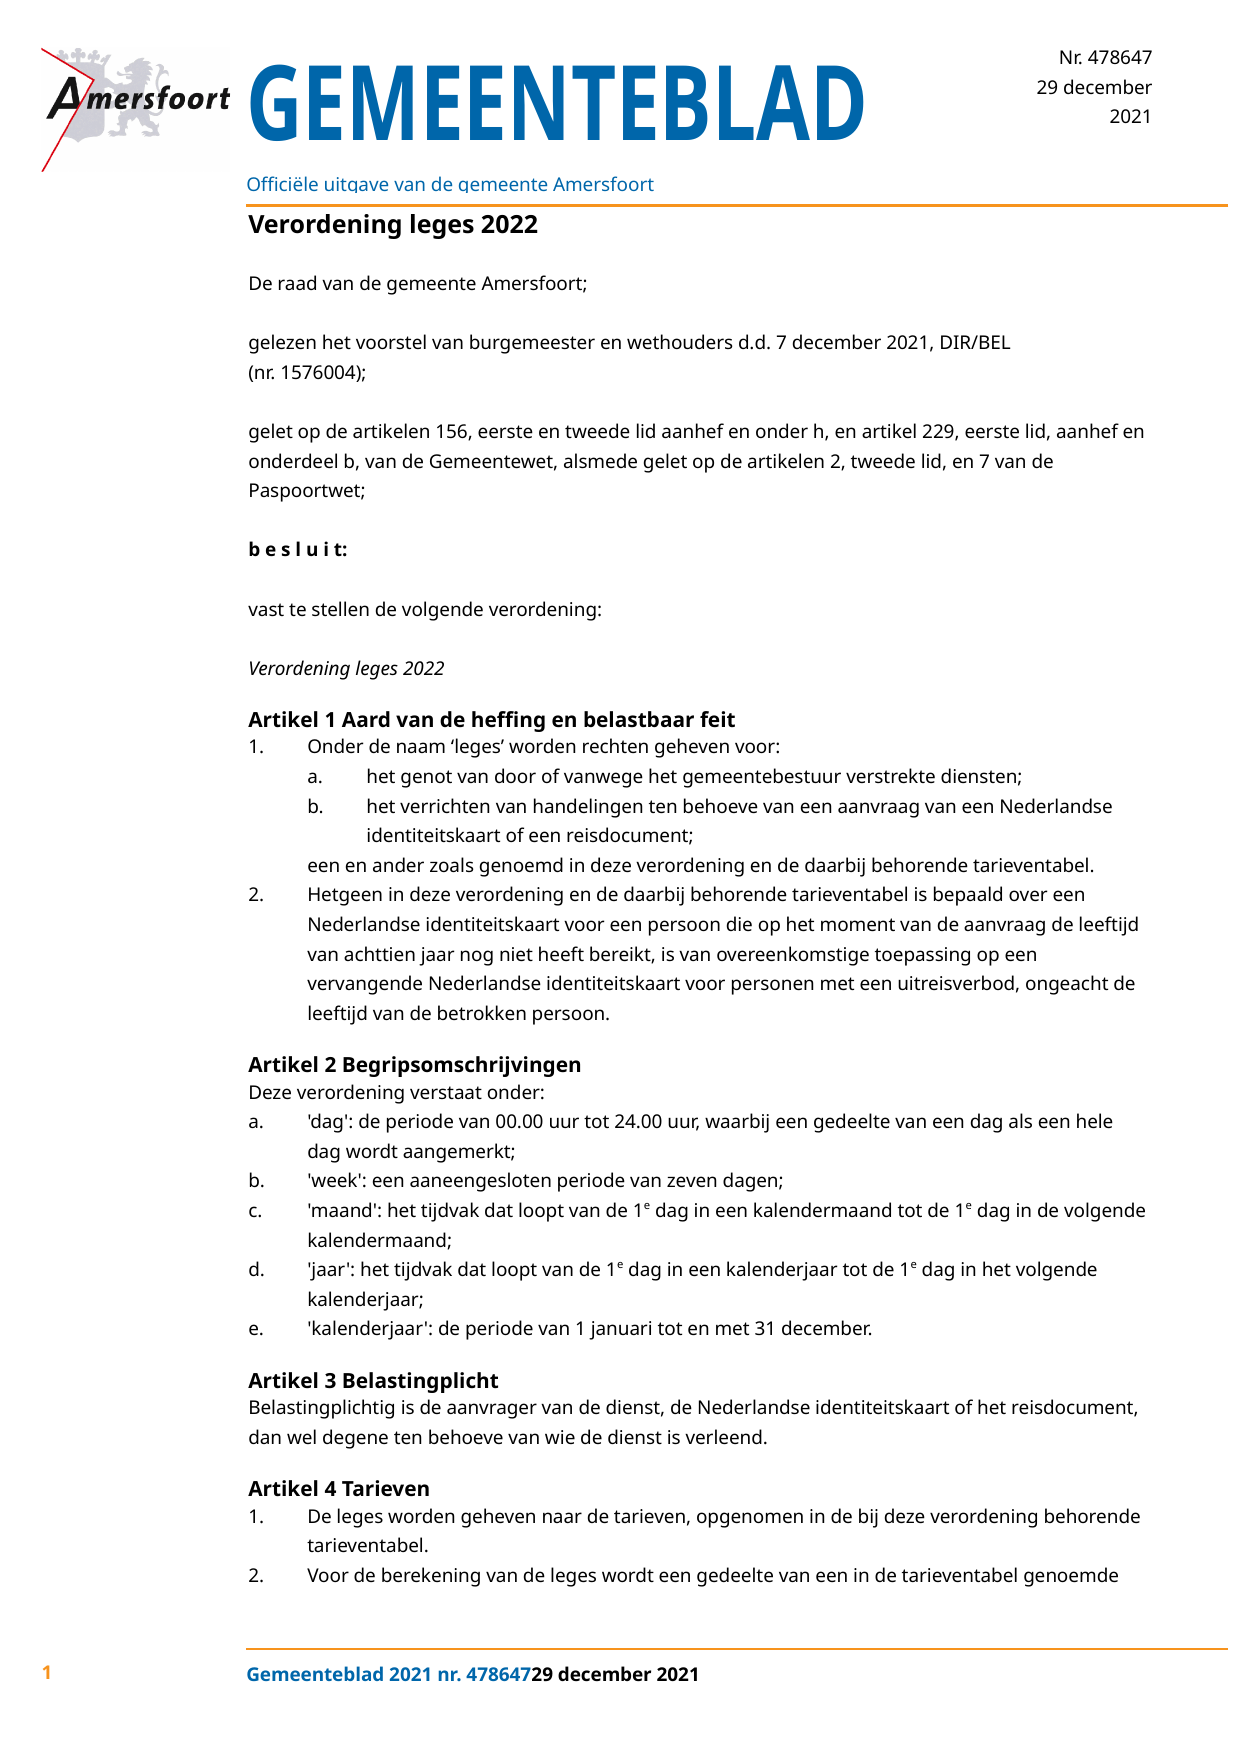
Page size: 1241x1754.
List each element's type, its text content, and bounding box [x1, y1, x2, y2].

list het genot van door of vanwege het gemeentebestuur verstrekte diensten; [307, 763, 1152, 789]
text b e s l u i t: [248, 537, 1152, 562]
text De raad van de gemeente Amersfoort; [248, 270, 1152, 296]
list 'dag': de periode van 00.00 uur tot 24.00 uur, waarbij een gedeelte van een dag als een hele dag wordt aangemerkt; [248, 1108, 1152, 1164]
picture [41, 47, 231, 172]
list Voor de berekening van de leges wordt een gedeelte van een in de tarieventabel genoemde [248, 1562, 1152, 1588]
text (nr. 1576004); [248, 359, 1152, 385]
text Belastingplichtig is de aanvrager van de dienst, de Nederlandse identiteitskaart of het reisdocument, dan wel degene ten behoeve van wie de dienst is verleend. [248, 1394, 1152, 1450]
list Onder de naam ‘leges’ worden rechten geheven voor: [248, 734, 1152, 759]
list 'kalenderjaar': de periode van 1 januari tot en met 31 december. [248, 1316, 1152, 1341]
text Artikel 2 Begripsomschrijvingen [248, 1050, 1152, 1079]
text Verordening leges 2022 [248, 207, 1152, 241]
list 'jaar': het tijdvak dat loopt van de 1e dag in een kalenderjaar tot de 1e dag in het volgende kalenderjaar; [248, 1256, 1152, 1312]
text Artikel 1 Aard van de heffing en belastbaar feit [248, 705, 1152, 734]
text vast te stellen de volgende verordening: [248, 596, 1152, 621]
text Deze verordening verstaat onder: [248, 1079, 1152, 1104]
text gelezen het voorstel van burgemeester en wethouders d.d. 7 december 2021, DIR/BEL [248, 329, 1152, 355]
text Verordening leges 2022 [248, 655, 1152, 681]
text Artikel 4 Tarieven [248, 1474, 1152, 1503]
list Hetgeen in deze verordening en de daarbij behorende tarieventabel is bepaald over een Nederlandse identiteitskaart voor een persoon die op het moment van de aanvraag de leeftijd van achttien jaar nog niet heeft bereikt, is van overeenkomstige toepassing op een vervangende Nederlandse identiteitskaart voor personen met een uitreisverbod, ongeacht de leeftijd van de betrokken persoon. [248, 882, 1152, 1026]
list 'maand': het tijdvak dat loopt van de 1e dag in een kalendermaand tot de 1e dag in de volgende kalendermaand; [248, 1197, 1152, 1252]
text gelet op de artikelen 156, eerste en tweede lid aanhef en onder h, en artikel 229, eerste lid, aanhef en onderdeel b, van de Gemeentewet, alsmede gelet op de artikelen 2, tweede lid, en 7 van de Paspoortwet; [248, 418, 1152, 503]
list De leges worden geheven naar de tarieven, opgenomen in de bij deze verordening behorende tarieventabel. [248, 1503, 1152, 1558]
list 'week': een aaneengesloten periode van zeven dagen; [248, 1168, 1152, 1193]
list een en ander zoals genoemd in deze verordening en de daarbij behorende tarieventabel. [248, 852, 1152, 878]
list het verrichten van handelingen ten behoeve van een aanvraag van een Nederlandse identiteitskaart of een reisdocument; [307, 793, 1152, 848]
text Artikel 3 Belastingplicht [248, 1366, 1152, 1394]
